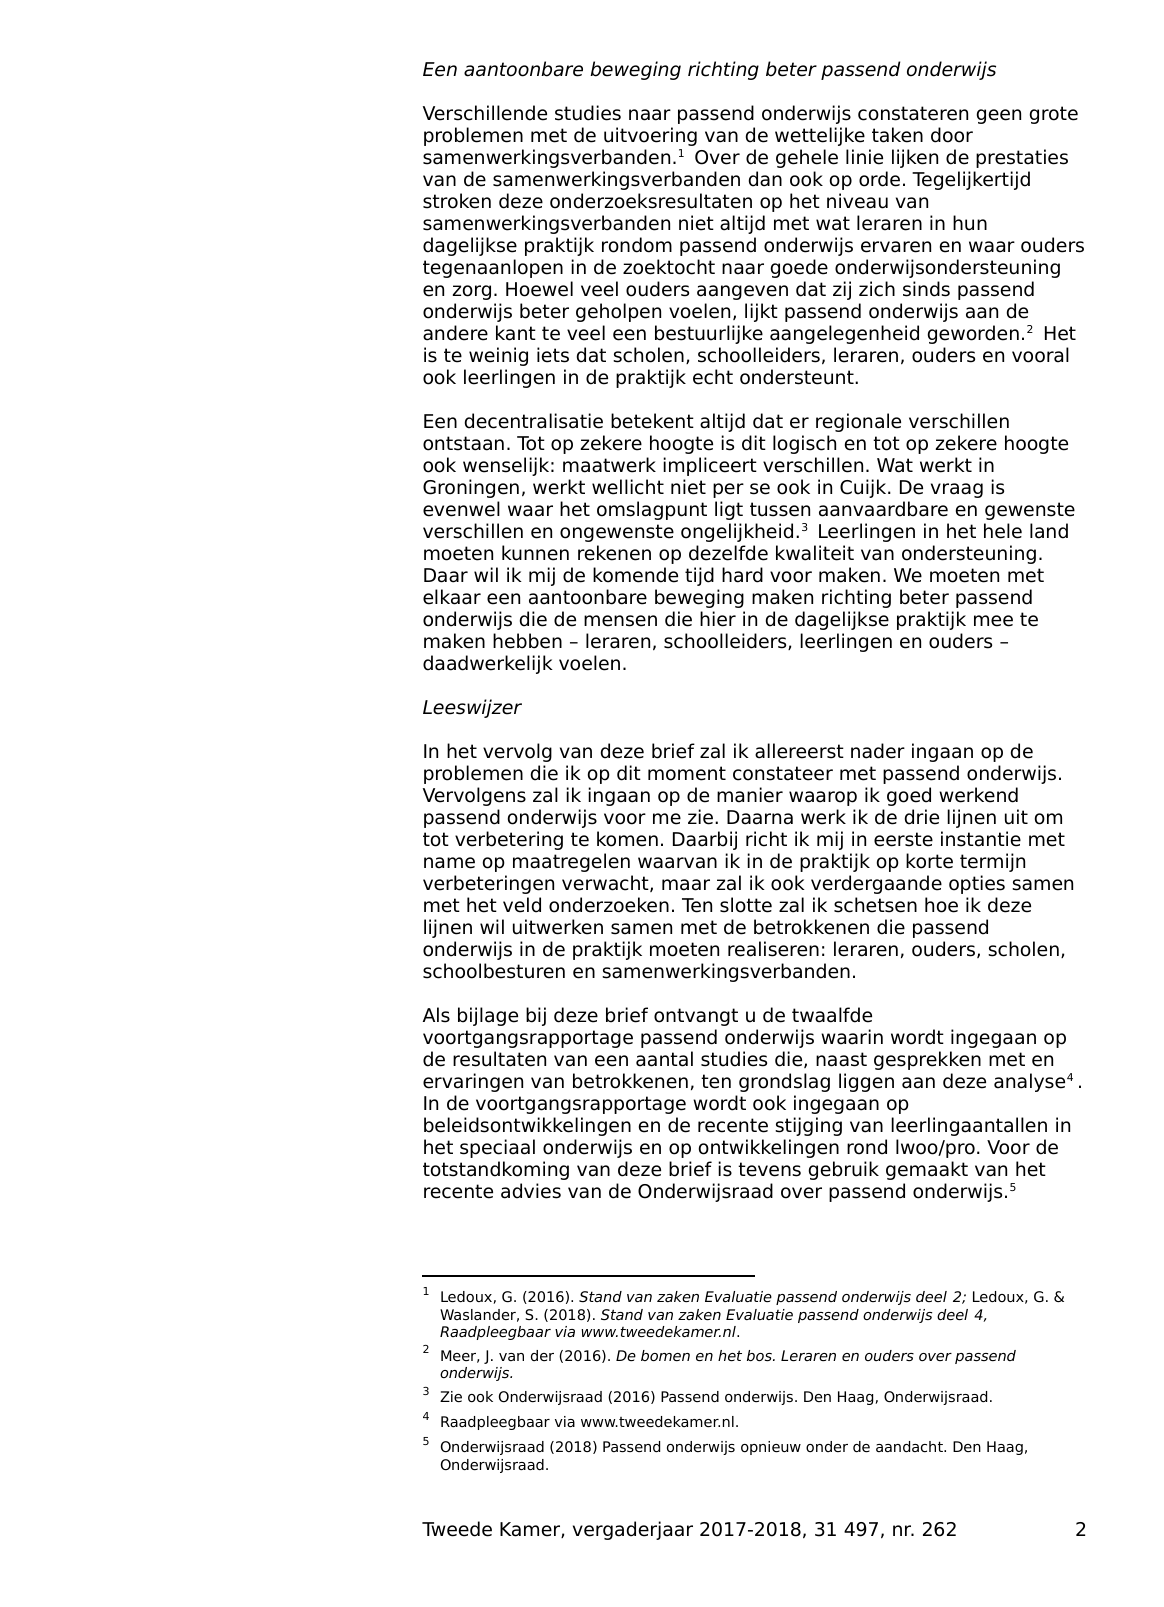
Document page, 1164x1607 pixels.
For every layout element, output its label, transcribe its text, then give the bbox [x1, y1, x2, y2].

text Zie ook Onderwijsraad (2016) Passend onderwijs. Den Haag, Onderwijsraad. [422, 1385, 1087, 1407]
text Ledoux, G. (2016). Stand van zaken Evaluatie passend onderwijs deel 2; Ledoux, G. & Waslander, S. (2018). Stand van zaken Evaluatie passend onderwijs deel 4, Raadpleegbaar via www.tweedekamer.nl. [422, 1285, 1087, 1341]
text Als bijlage bij deze brief ontvangt u de twaalfde voortgangsrapportage passend onderwijs waarin wordt ingegaan op de resultaten van een aantal studies die, naast gesprekken met en ervaringen van betrokkenen, ten grondslag liggen aan deze analyse. In de voortgangsrapportage wordt ook ingegaan op beleidsontwikkelingen en de recente stijging van leerlingaantallen in het speciaal onderwijs en op ontwikkelingen rond lwoo/pro. Voor de totstandkoming van deze brief is tevens gebruik gemaakt van het recente advies van de Onderwijsraad over passend onderwijs. [422, 1005, 1087, 1203]
text Een decentralisatie betekent altijd dat er regionale verschillen ontstaan. Tot op zekere hoogte is dit logisch en tot op zekere hoogte ook wenselijk: maatwerk impliceert verschillen. Wat werkt in Groningen, werkt wellicht niet per se ook in Cuijk. De vraag is evenwel waar het omslagpunt ligt tussen aanvaardbare en gewenste verschillen en ongewenste ongelijkheid. Leerlingen in het hele land moeten kunnen rekenen op dezelfde kwaliteit van ondersteuning. Daar wil ik mij de komende tijd hard voor maken. We moeten met elkaar een aantoonbare beweging maken richting beter passend onderwijs die de mensen die hier in de dagelijkse praktijk mee te maken hebben – leraren, schoolleiders, leerlingen en ouders – daadwerkelijk voelen. [422, 411, 1087, 675]
text Meer, J. van der (2016). De bomen en het bos. Leraren en ouders over passend onderwijs. [422, 1343, 1087, 1382]
text Verschillende studies naar passend onderwijs constateren geen grote problemen met de uitvoering van de wettelijke taken door samenwerkingsverbanden. Over de gehele linie lijken de prestaties van de samenwerkingsverbanden dan ook op orde. Tegelijkertijd stroken deze onderzoeksresultaten op het niveau van samenwerkingsverbanden niet altijd met wat leraren in hun dagelijkse praktijk rondom passend onderwijs ervaren en waar ouders tegenaanlopen in de zoektocht naar goede onderwijsondersteuning en zorg. Hoewel veel ouders aangeven dat zij zich sinds passend onderwijs beter geholpen voelen, lijkt passend onderwijs aan de andere kant te veel een bestuurlijke aangelegenheid geworden. Het is te weinig iets dat scholen, schoolleiders, leraren, ouders en vooral ook leerlingen in de praktijk echt ondersteunt. [422, 103, 1087, 389]
text Raadpleegbaar via www.tweedekamer.nl. [422, 1410, 1087, 1432]
subtitle Een aantoonbare beweging richting beter passend onderwijs [422, 59, 1087, 81]
text Onderwijsraad (2018) Passend onderwijs opnieuw onder de aandacht. Den Haag, Onderwijsraad. [422, 1435, 1087, 1474]
subtitle Leeswijzer [422, 697, 1087, 719]
text In het vervolg van deze brief zal ik allereerst nader ingaan op de problemen die ik op dit moment constateer met passend onderwijs. Vervolgens zal ik ingaan op de manier waarop ik goed werkend passend onderwijs voor me zie. Daarna werk ik de drie lijnen uit om tot verbetering te komen. Daarbij richt ik mij in eerste instantie met name op maatregelen waarvan ik in de praktijk op korte termijn verbeteringen verwacht, maar zal ik ook verdergaande opties samen met het veld onderzoeken. Ten slotte zal ik schetsen hoe ik deze lijnen wil uitwerken samen met de betrokkenen die passend onderwijs in de praktijk moeten realiseren: leraren, ouders, scholen, schoolbesturen en samenwerkingsverbanden. [422, 741, 1087, 983]
